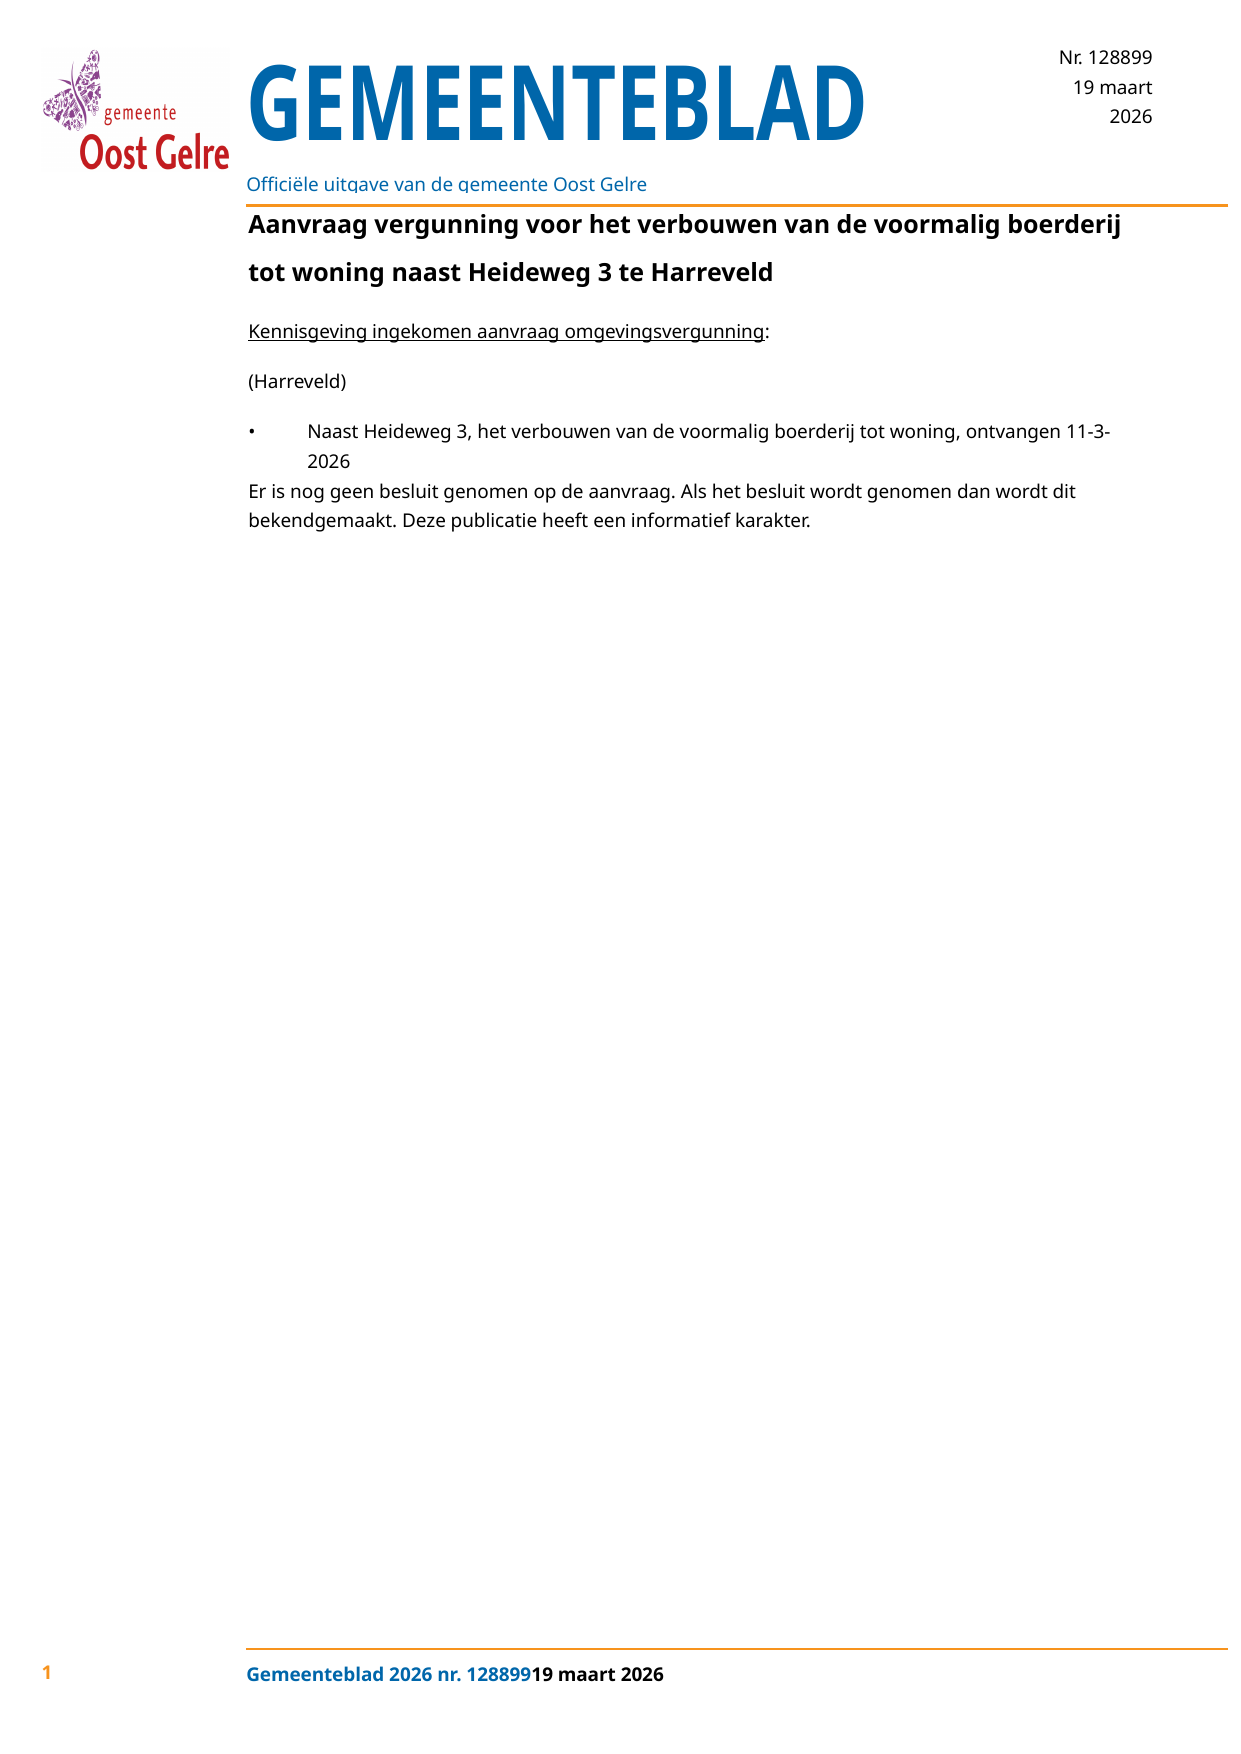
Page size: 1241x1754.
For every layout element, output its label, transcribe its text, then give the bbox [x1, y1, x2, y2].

text Aanvraag vergunning voor het verbouwen van de voormalig boerderij tot woning naast Heideweg 3 te Harreveld [248, 207, 1152, 288]
picture [41, 47, 231, 172]
list Naast Heideweg 3, het verbouwen van de voormalig boerderij tot woning, ontvangen 11-3-2026 [248, 419, 1152, 474]
text Kennisgeving ingekomen aanvraag omgevingsvergunning: [248, 318, 1152, 344]
text Er is nog geen besluit genomen op de aanvraag. Als het besluit wordt genomen dan wordt dit bekendgemaakt. Deze publicatie heeft een informatief karakter. [248, 478, 1152, 533]
text (Harreveld) [248, 368, 1152, 394]
